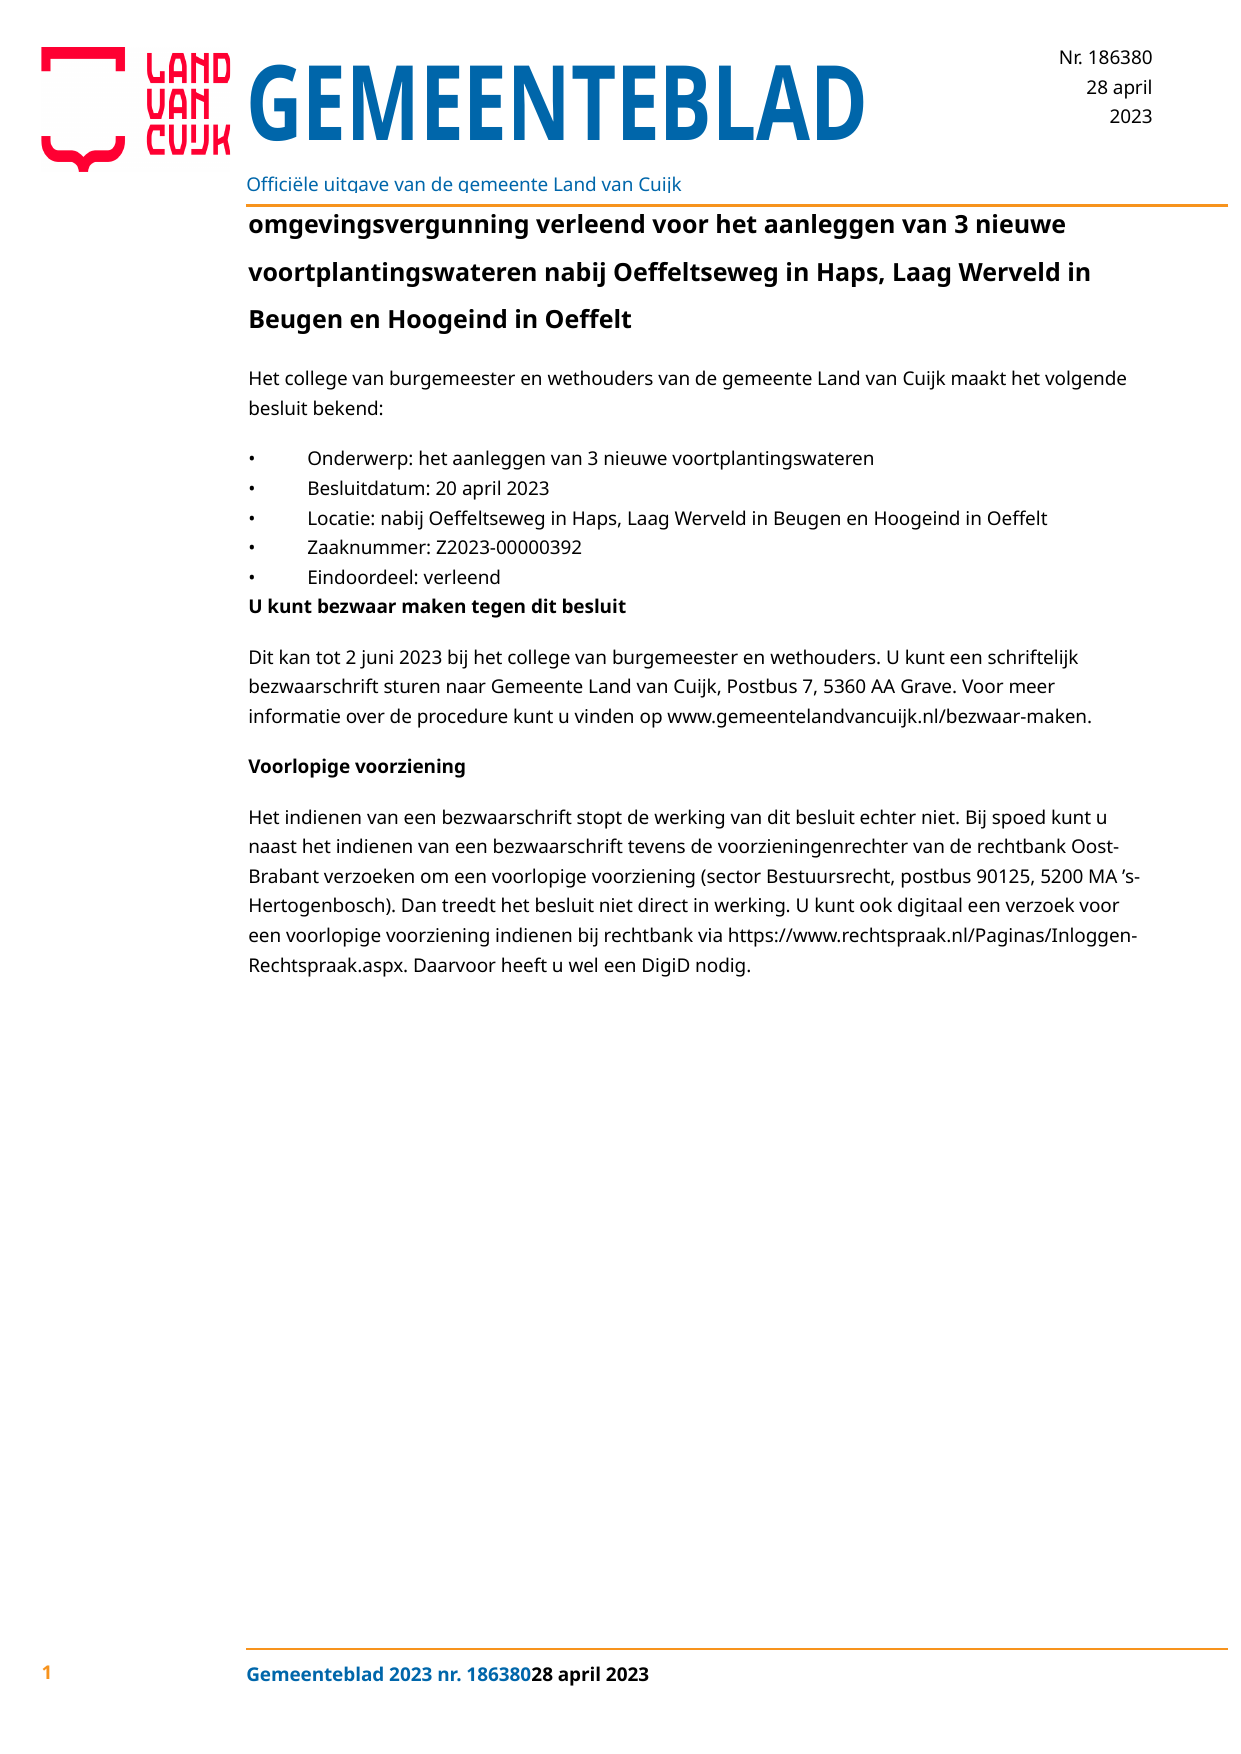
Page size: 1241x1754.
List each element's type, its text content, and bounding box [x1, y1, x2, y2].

text Voorlopige voorziening [248, 753, 1152, 779]
text Het college van burgemeester en wethouders van de gemeente Land van Cuijk maakt het volgende besluit bekend: [248, 366, 1152, 421]
list Locatie: nabij Oeffeltseweg in Haps, Laag Werveld in Beugen en Hoogeind in Oeffelt [248, 505, 1152, 530]
picture [41, 47, 231, 172]
list Besluitdatum: 20 april 2023 [248, 475, 1152, 501]
text omgevingsvergunning verleend voor het aanleggen van 3 nieuwe voortplantingswateren nabij Oeffeltseweg in Haps, Laag Werveld in Beugen en Hoogeind in Oeffelt [248, 207, 1152, 336]
list Zaaknummer: Z2023-00000392 [248, 534, 1152, 560]
text Dit kan tot 2 juni 2023 bij het college van burgemeester en wethouders. U kunt een schriftelijk bezwaarschrift sturen naar Gemeente Land van Cuijk, Postbus 7, 5360 AA Grave. Voor meer informatie over de procedure kunt u vinden op www.gemeentelandvancuijk.nl/bezwaar-maken. [248, 644, 1152, 729]
list Eindoordeel: verleend [248, 564, 1152, 589]
text U kunt bezwaar maken tegen dit besluit [248, 593, 1152, 619]
list Onderwerp: het aanleggen van 3 nieuwe voortplantingswateren [248, 446, 1152, 471]
text Het indienen van een bezwaarschrift stopt de werking van dit besluit echter niet. Bij spoed kunt u naast het indienen van een bezwaarschrift tevens de voorzieningenrechter van de rechtbank Oost-Brabant verzoeken om een voorlopige voorziening (sector Bestuursrecht, postbus 90125, 5200 MA ’s-Hertogenbosch). Dan treedt het besluit niet direct in werking. U kunt ook digitaal een verzoek voor een voorlopige voorziening indienen bij rechtbank via https://www.rechtspraak.nl/Paginas/Inloggen-Rechtspraak.aspx. Daarvoor heeft u wel een DigiD nodig. [248, 804, 1152, 977]
